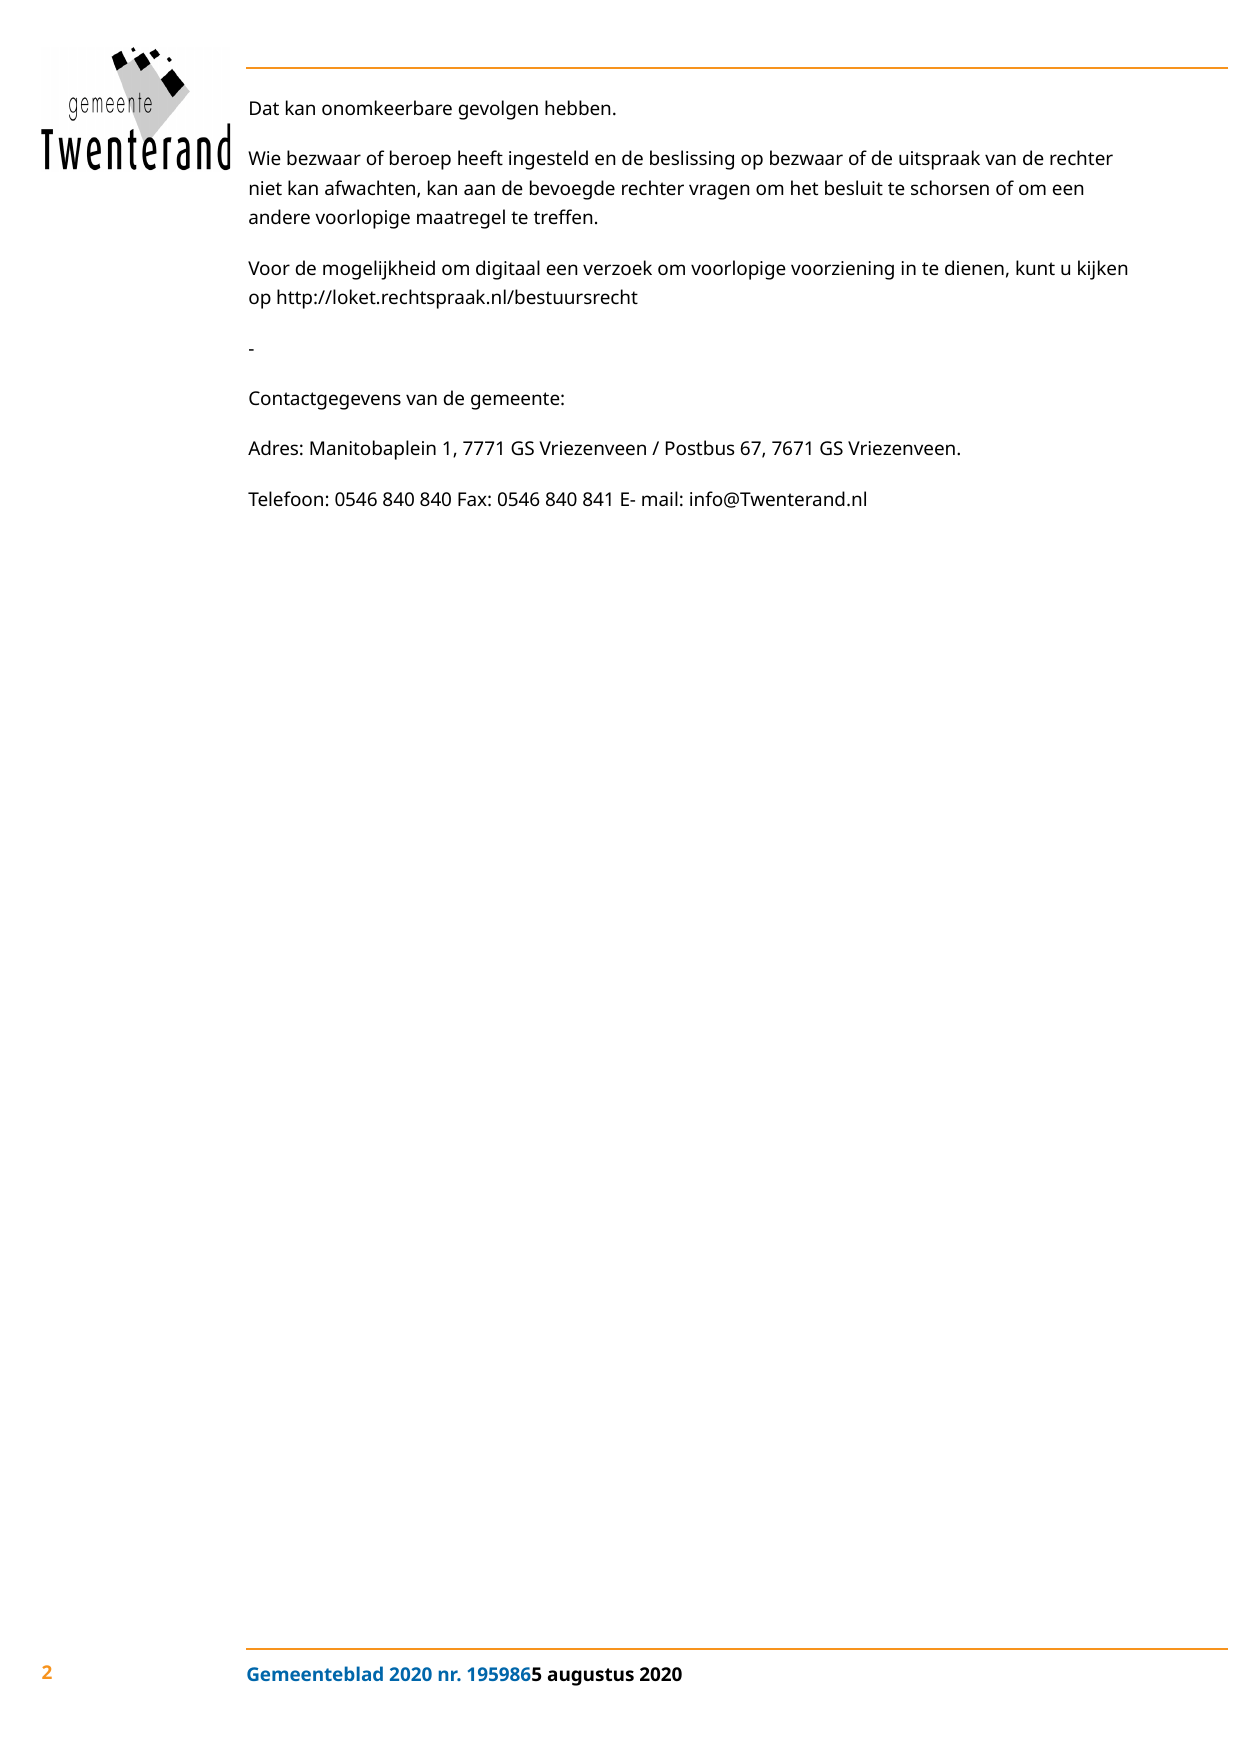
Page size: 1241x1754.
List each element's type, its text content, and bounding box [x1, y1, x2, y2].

text Contactgegevens van de gemeente: [248, 385, 1152, 411]
text Wie bezwaar of beroep heeft ingesteld en de beslissing op bezwaar of de uitspraak van de rechter niet kan afwachten, kan aan de bevoegde rechter vragen om het besluit te schorsen of om een andere voorlopige maatregel te treffen. [248, 145, 1152, 230]
text Dat kan onomkeerbare gevolgen hebben. [248, 95, 1152, 121]
text Voor de mogelijkheid om digitaal een verzoek om voorlopige voorziening in te dienen, kunt u kijken op http://loket.rechtspraak.nl/bestuursrecht [248, 255, 1152, 310]
text Adres: Manitobaplein 1, 7771 GS Vriezenveen / Postbus 67, 7671 GS Vriezenveen. [248, 436, 1152, 461]
text - [248, 335, 1152, 361]
text Telefoon: 0546 840 840 Fax: 0546 840 841 E- mail: info@Twenterand.nl [248, 486, 1152, 512]
picture [41, 47, 231, 172]
